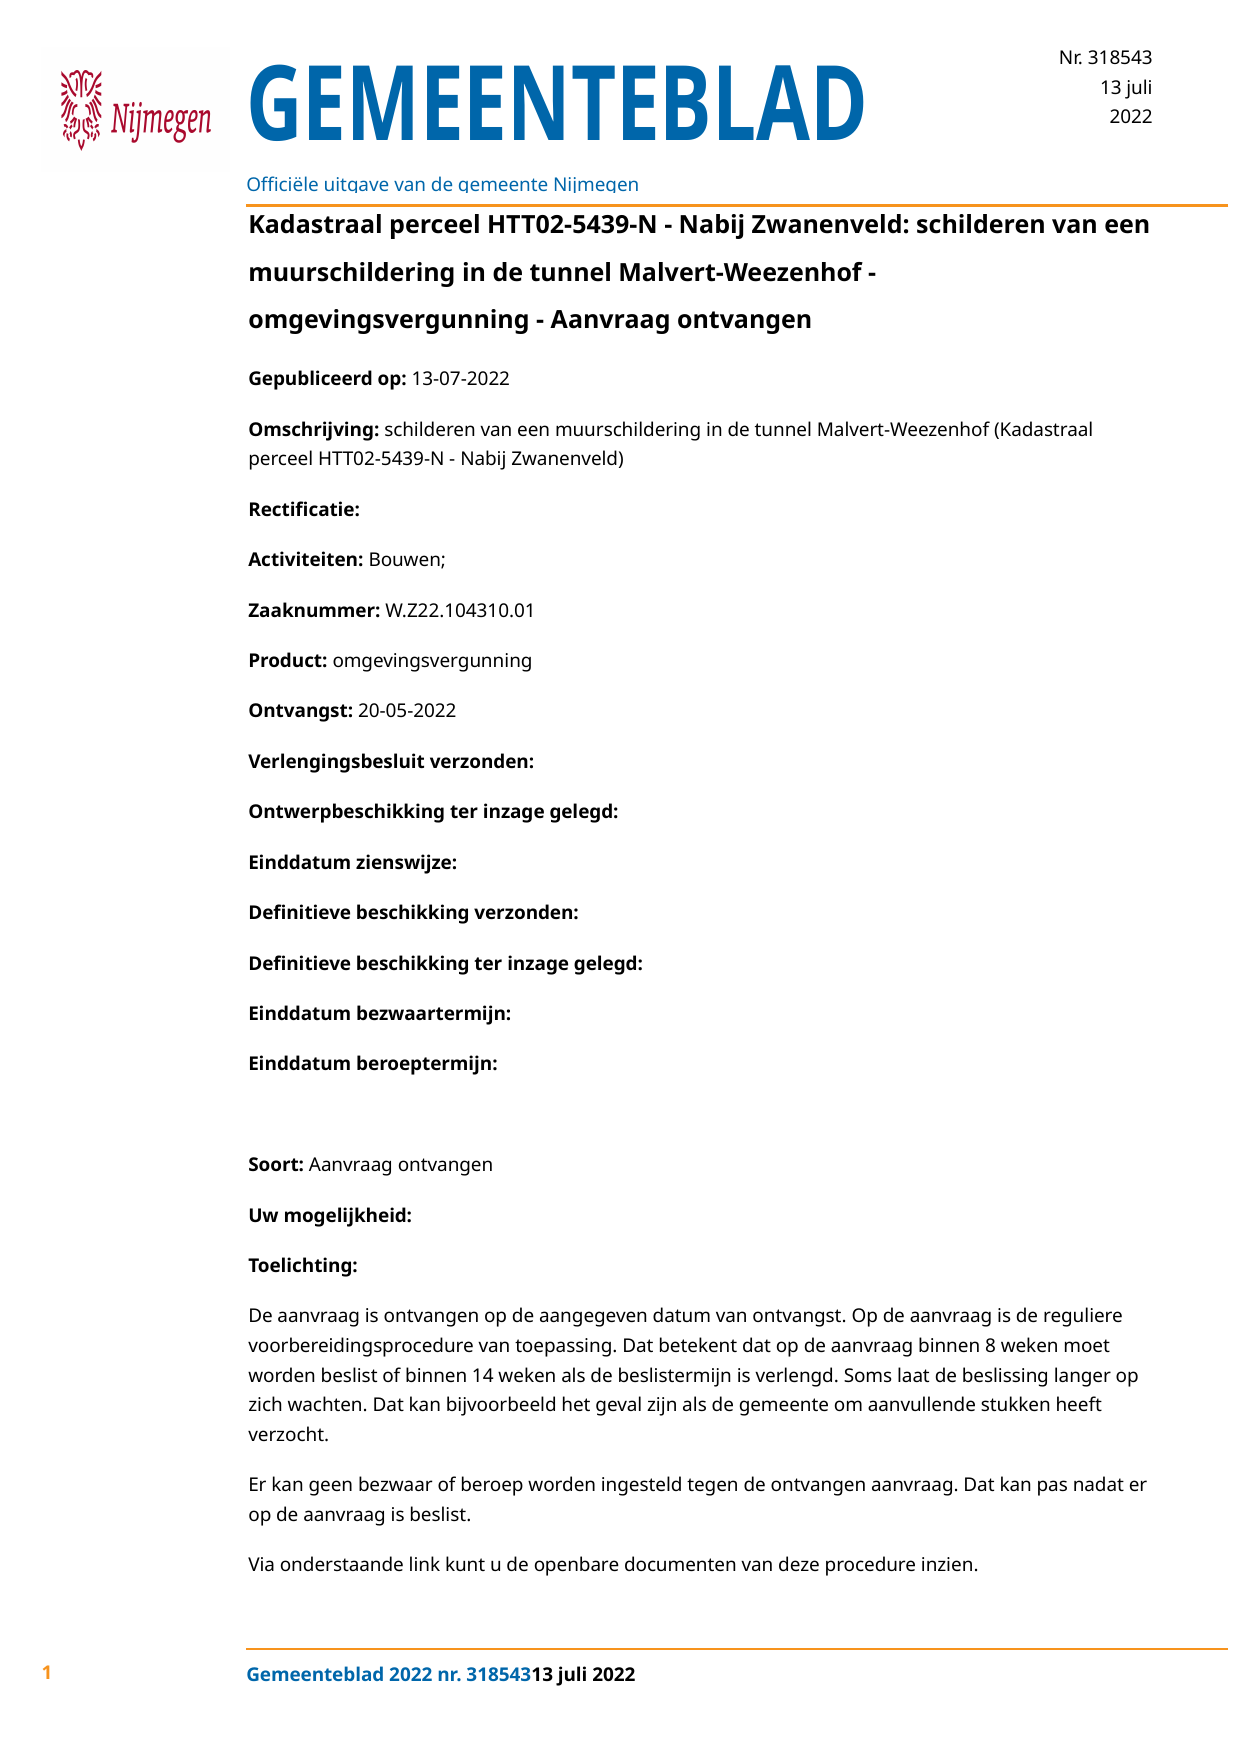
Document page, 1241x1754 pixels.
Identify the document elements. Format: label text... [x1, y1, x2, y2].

text Product: omgevingsvergunning [248, 647, 1152, 673]
text Omschrijving: schilderen van een muurschildering in de tunnel Malvert-Weezenhof (Kadastraal perceel HTT02-5439-N - Nabij Zwanenveld) [248, 416, 1152, 471]
text Rectificatie: [248, 496, 1152, 522]
text Soort: Aanvraag ontvangen [248, 1151, 1152, 1177]
text Zaaknummer: W.Z22.104310.01 [248, 597, 1152, 622]
text Via onderstaande link kunt u de openbare documenten van deze procedure inzien. [248, 1551, 1152, 1577]
text Uw mogelijkheid: [248, 1202, 1152, 1227]
text Einddatum beroeptermijn: [248, 1051, 1152, 1076]
text Ontvangst: 20-05-2022 [248, 698, 1152, 723]
text Kadastraal perceel HTT02-5439-N - Nabij Zwanenveld: schilderen van een muurschildering in de tunnel Malvert-Weezenhof - omgevingsvergunning - Aanvraag ontvangen [248, 207, 1152, 336]
text Ontwerpbeschikking ter inzage gelegd: [248, 798, 1152, 824]
text Einddatum bezwaartermijn: [248, 1000, 1152, 1026]
picture [41, 47, 231, 172]
text Activiteiten: Bouwen; [248, 546, 1152, 572]
text Gepubliceerd op: 13-07-2022 [248, 366, 1152, 391]
text De aanvraag is ontvangen op de aangegeven datum van ontvangst. Op de aanvraag is de reguliere voorbereidingsprocedure van toepassing. Dat betekent dat op de aanvraag binnen 8 weken moet worden beslist of binnen 14 weken als de beslistermijn is verlengd. Soms laat de beslissing langer op zich wachten. Dat kan bijvoorbeeld het geval zijn als de gemeente om aanvullende stukken heeft verzocht. [248, 1303, 1152, 1447]
text Verlengingsbesluit verzonden: [248, 748, 1152, 774]
text Einddatum zienswijze: [248, 849, 1152, 874]
text Er kan geen bezwaar of beroep worden ingesteld tegen de ontvangen aanvraag. Dat kan pas nadat er op de aanvraag is beslist. [248, 1471, 1152, 1527]
text Definitieve beschikking ter inzage gelegd: [248, 950, 1152, 975]
text Definitieve beschikking verzonden: [248, 899, 1152, 925]
text Toelichting: [248, 1252, 1152, 1278]
